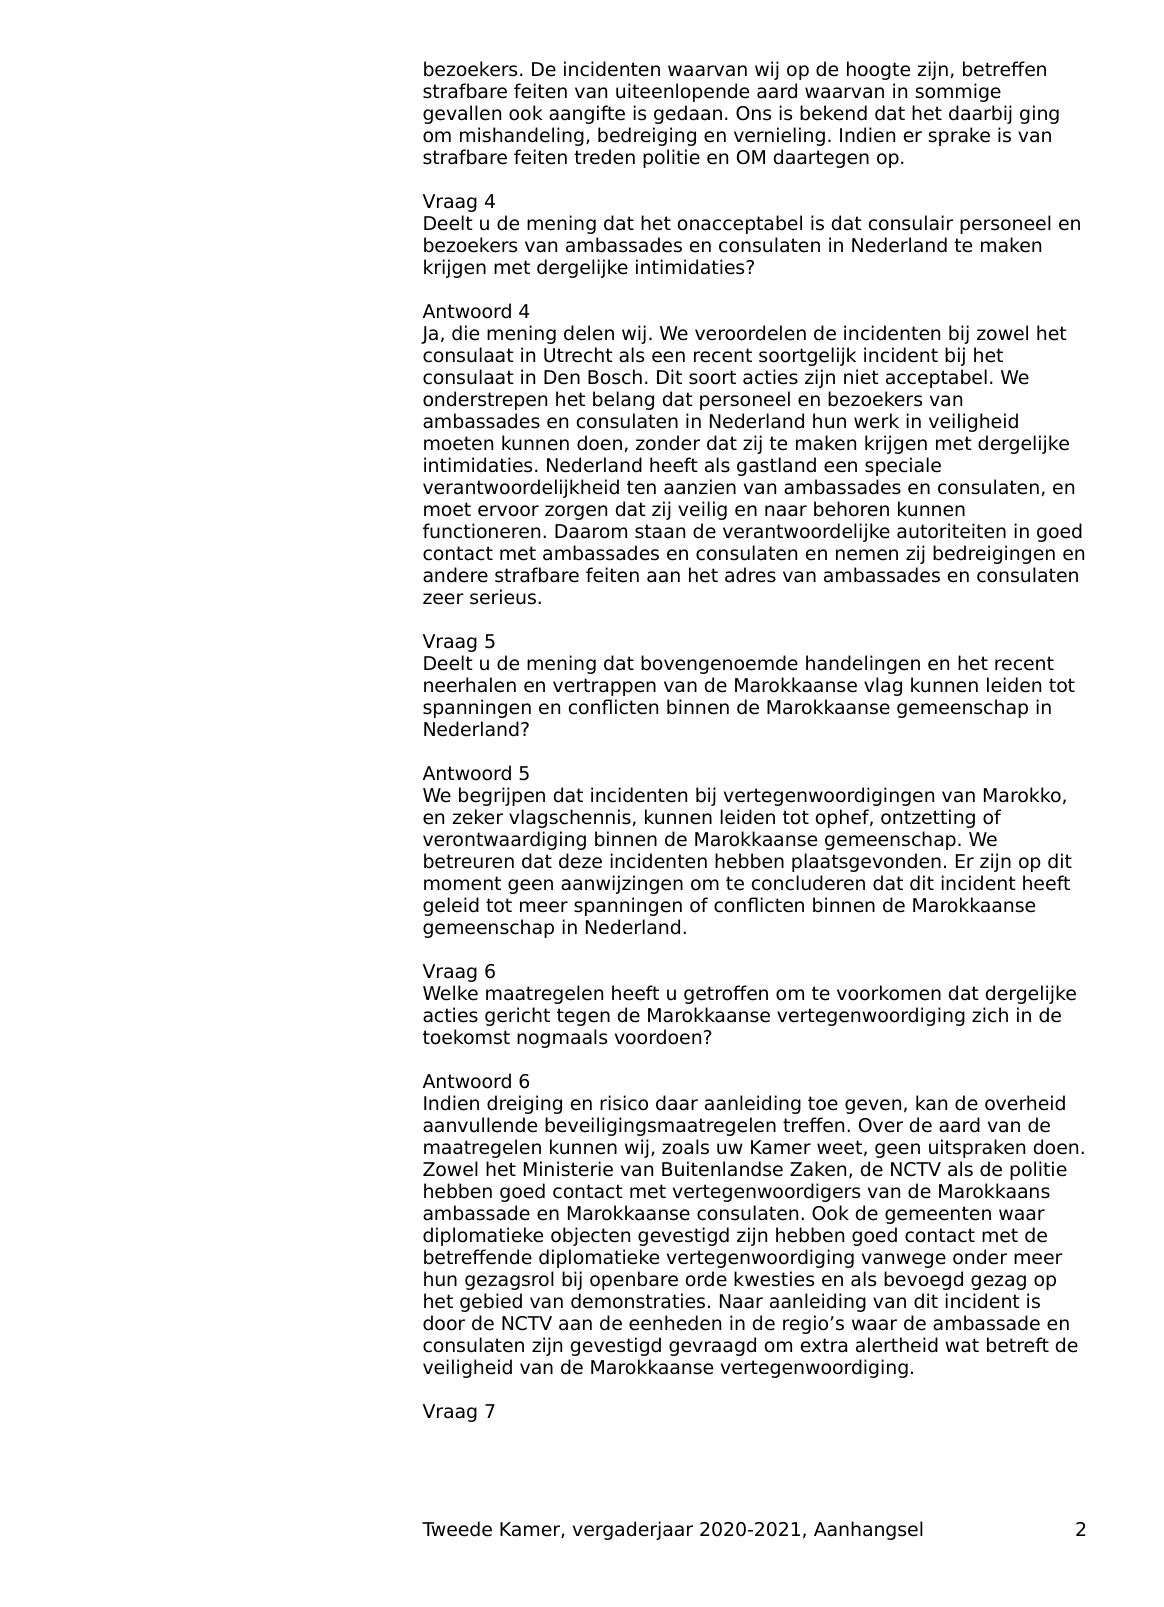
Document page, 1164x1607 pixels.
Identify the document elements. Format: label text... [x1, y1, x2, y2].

text Antwoord 5 [422, 763, 1087, 785]
text Vraag 4 [422, 191, 1087, 213]
text Vraag 6 [422, 961, 1087, 983]
text Indien dreiging en risico daar aanleiding toe geven, kan de overheid aanvullende beveiligingsmaatregelen treffen. Over de aard van de maatregelen kunnen wij, zoals uw Kamer weet, geen uitspraken doen. Zowel het Ministerie van Buitenlandse Zaken, de NCTV als de politie hebben goed contact met vertegenwoordigers van de Marokkaans ambassade en Marokkaanse consulaten. Ook de gemeenten waar diplomatieke objecten gevestigd zijn hebben goed contact met de betreffende diplomatieke vertegenwoordiging vanwege onder meer hun gezagsrol bij openbare orde kwesties en als bevoegd gezag op het gebied van demonstraties. Naar aanleiding van dit incident is door de NCTV aan de eenheden in de regio’s waar de ambassade en consulaten zijn gevestigd gevraagd om extra alertheid wat betreft de veiligheid van de Marokkaanse vertegenwoordiging. [422, 1093, 1087, 1379]
text Ja, die mening delen wij. We veroordelen de incidenten bij zowel het consulaat in Utrecht als een recent soortgelijk incident bij het consulaat in Den Bosch. Dit soort acties zijn niet acceptabel. We onderstrepen het belang dat personeel en bezoekers van ambassades en consulaten in Nederland hun werk in veiligheid moeten kunnen doen, zonder dat zij te maken krijgen met dergelijke intimidaties. Nederland heeft als gastland een speciale verantwoordelijkheid ten aanzien van ambassades en consulaten, en moet ervoor zorgen dat zij veilig en naar behoren kunnen functioneren. Daarom staan de verantwoordelijke autoriteiten in goed contact met ambassades en consulaten en nemen zij bedreigingen en andere strafbare feiten aan het adres van ambassades en consulaten zeer serieus. [422, 323, 1087, 609]
text We begrijpen dat incidenten bij vertegenwoordigingen van Marokko, en zeker vlagschennis, kunnen leiden tot ophef, ontzetting of verontwaardiging binnen de Marokkaanse gemeenschap. We betreuren dat deze incidenten hebben plaatsgevonden. Er zijn op dit moment geen aanwijzingen om te concluderen dat dit incident heeft geleid tot meer spanningen of conflicten binnen de Marokkaanse gemeenschap in Nederland. [422, 785, 1087, 939]
text Antwoord 6 [422, 1071, 1087, 1093]
text Deelt u de mening dat bovengenoemde handelingen en het recent neerhalen en vertrappen van de Marokkaanse vlag kunnen leiden tot spanningen en conflicten binnen de Marokkaanse gemeenschap in Nederland? [422, 653, 1087, 741]
text Deelt u de mening dat het onacceptabel is dat consulair personeel en bezoekers van ambassades en consulaten in Nederland te maken krijgen met dergelijke intimidaties? [422, 213, 1087, 279]
text Antwoord 4 [422, 301, 1087, 323]
text bezoekers. De incidenten waarvan wij op de hoogte zijn, betreffen strafbare feiten van uiteenlopende aard waarvan in sommige gevallen ook aangifte is gedaan. Ons is bekend dat het daarbij ging om mishandeling, bedreiging en vernieling. Indien er sprake is van strafbare feiten treden politie en OM daartegen op. [422, 59, 1087, 169]
text Vraag 5 [422, 631, 1087, 653]
text Vraag 7 [422, 1401, 1087, 1423]
text Welke maatregelen heeft u getroffen om te voorkomen dat dergelijke acties gericht tegen de Marokkaanse vertegenwoordiging zich in de toekomst nogmaals voordoen? [422, 983, 1087, 1049]
